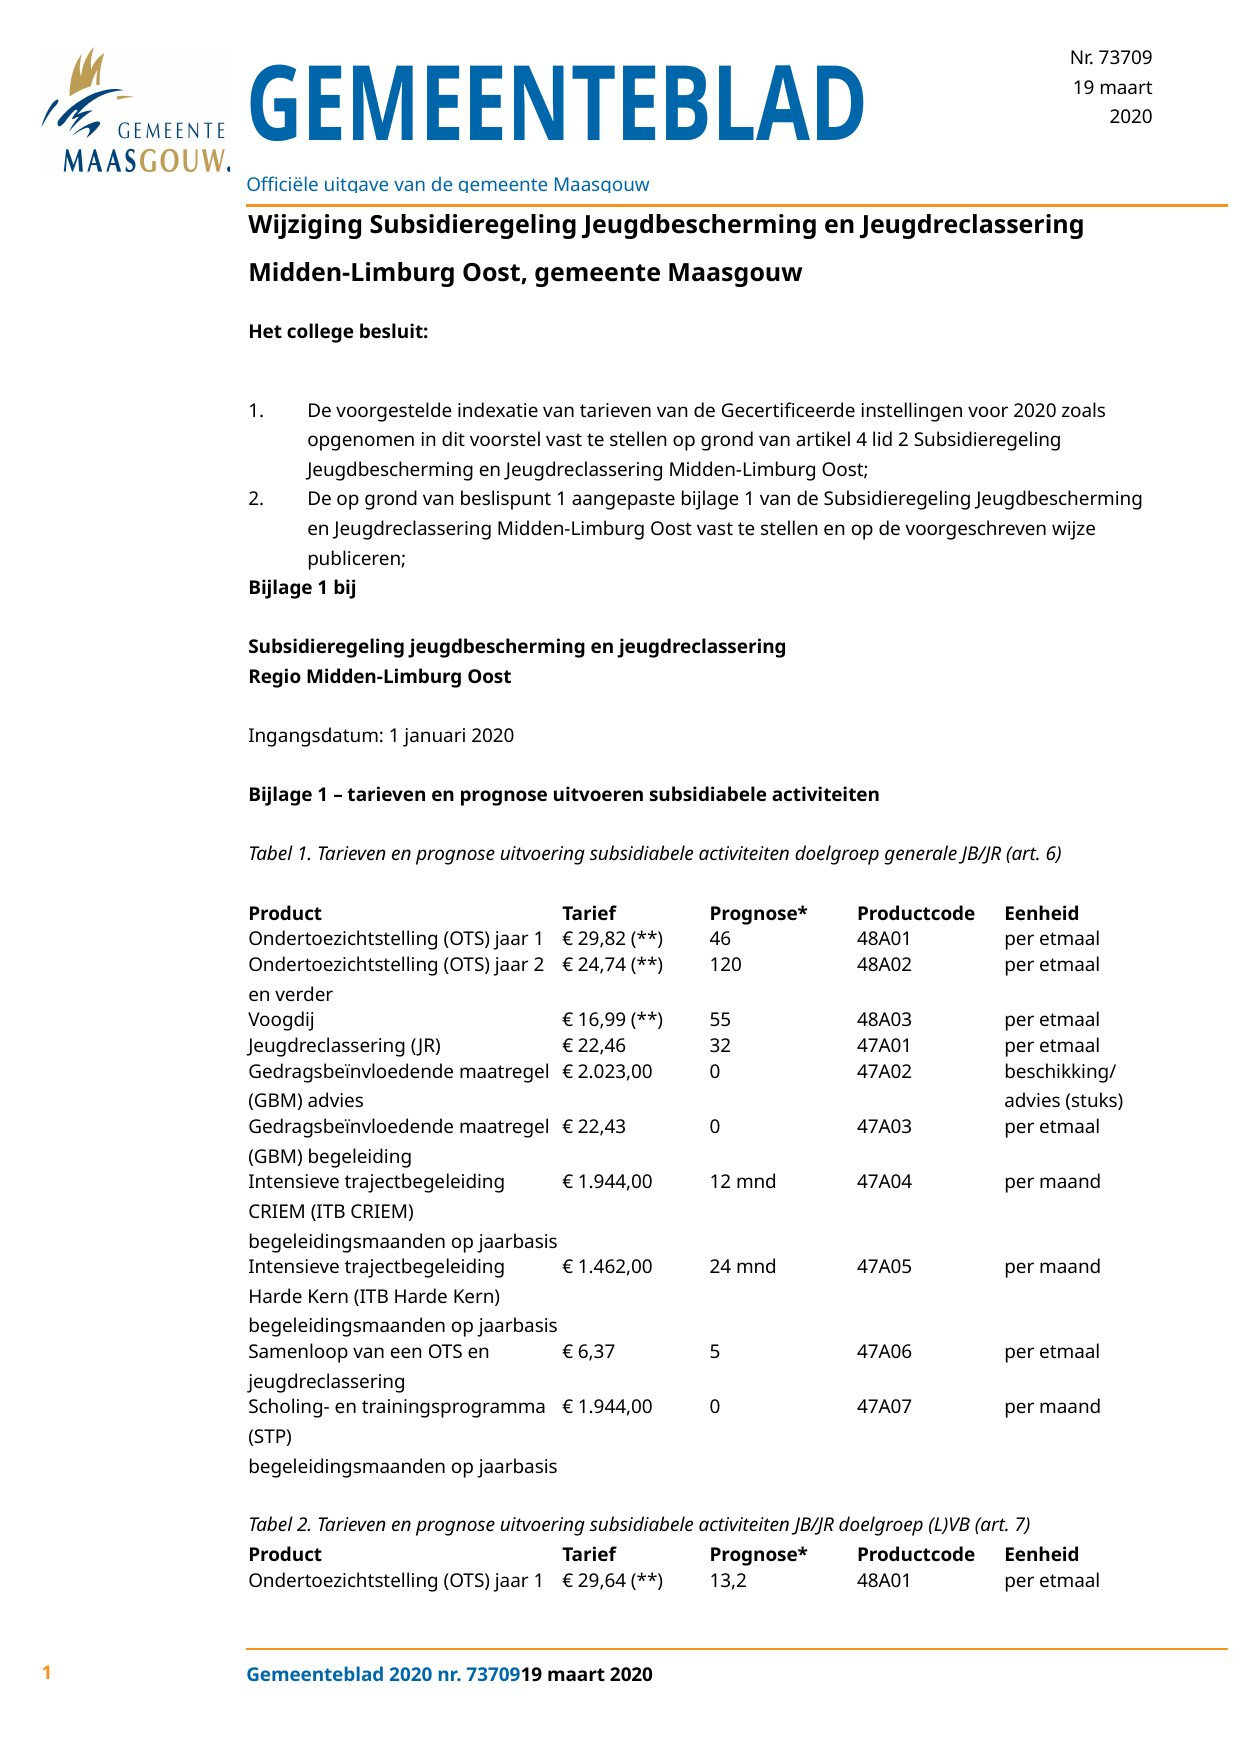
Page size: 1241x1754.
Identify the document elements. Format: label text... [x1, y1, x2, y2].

table_cell 47A03 [857, 1113, 1004, 1169]
table_cell per maand [1004, 1394, 1152, 1479]
table_cell € 1.462,00 [562, 1254, 709, 1338]
table_cell Ondertoezichtstelling (OTS) jaar 1 [248, 926, 562, 951]
text Subsidieregeling jeugdbescherming en jeugdreclassering [248, 633, 1152, 659]
table_cell 48A02 [857, 951, 1004, 1007]
text Tabel 2. Tarieven en prognose uitvoering subsidiabele activiteiten JB/JR doelgroep (L)VB (art. 7) [248, 1511, 1152, 1537]
table_cell 47A07 [857, 1394, 1004, 1479]
table_cell € 2.023,00 [562, 1058, 709, 1113]
table_cell € 1.944,00 [562, 1169, 709, 1253]
table_cell Voogdij [248, 1007, 562, 1032]
table_cell Scholing- en trainingsprogramma (STP) begeleidingsmaanden op jaarbasis [248, 1394, 562, 1479]
table_header Tarief [562, 900, 709, 926]
table_cell 48A01 [857, 926, 1004, 951]
table_cell Ondertoezichtstelling (OTS) jaar 2 en verder [248, 951, 562, 1007]
table_header Prognose* [709, 1541, 857, 1567]
table_header Product [248, 1541, 562, 1567]
table_cell Gedragsbeïnvloedende maatregel (GBM) advies [248, 1058, 562, 1113]
table_cell 48A01 [857, 1567, 1004, 1593]
table_cell Intensieve trajectbegeleiding CRIEM (ITB CRIEM) begeleidingsmaanden op jaarbasis [248, 1169, 562, 1253]
table_cell 0 [709, 1394, 857, 1479]
table_cell € 6,37 [562, 1339, 709, 1394]
text Bijlage 1 – tarieven en prognose uitvoeren subsidiabele activiteiten [248, 781, 1152, 807]
table_cell € 22,43 [562, 1113, 709, 1169]
table_cell 46 [709, 926, 857, 951]
table_cell per maand [1004, 1254, 1152, 1338]
table_cell Gedragsbeïnvloedende maatregel (GBM) begeleiding [248, 1113, 562, 1169]
table_cell 13,2 [709, 1567, 857, 1593]
table_cell 0 [709, 1058, 857, 1113]
text Ingangsdatum: 1 januari 2020 [248, 722, 1152, 748]
text Regio Midden-Limburg Oost [248, 663, 1152, 689]
table_cell € 29,82 (**) [562, 926, 709, 951]
table_cell Ondertoezichtstelling (OTS) jaar 1 [248, 1567, 562, 1593]
table_cell per etmaal [1004, 1567, 1152, 1593]
list De op grond van beslispunt 1 aangepaste bijlage 1 van de Subsidieregeling Jeugdbescherming en Jeugdreclassering Midden-Limburg Oost vast te stellen en op de voorgeschreven wijze publiceren; [248, 486, 1152, 570]
table_cell per maand [1004, 1169, 1152, 1253]
table_cell € 16,99 (**) [562, 1007, 709, 1032]
table_cell € 24,74 (**) [562, 951, 709, 1007]
table_cell 32 [709, 1032, 857, 1058]
table_cell 120 [709, 951, 857, 1007]
table_header Eenheid [1004, 1541, 1152, 1567]
table_header Productcode [857, 900, 1004, 926]
table_cell € 1.944,00 [562, 1394, 709, 1479]
table_cell 48A03 [857, 1007, 1004, 1032]
table_cell € 22,46 [562, 1032, 709, 1058]
table_cell 47A01 [857, 1032, 1004, 1058]
table_cell per etmaal [1004, 1007, 1152, 1032]
table_cell 5 [709, 1339, 857, 1394]
table_cell Intensieve trajectbegeleiding Harde Kern (ITB Harde Kern) begeleidingsmaanden op jaarbasis [248, 1254, 562, 1338]
table_header Prognose* [709, 900, 857, 926]
table_cell € 29,64 (**) [562, 1567, 709, 1593]
table_cell 24 mnd [709, 1254, 857, 1338]
table_cell 47A06 [857, 1339, 1004, 1394]
list De voorgestelde indexatie van tarieven van de Gecertificeerde instellingen voor 2020 zoals opgenomen in dit voorstel vast te stellen op grond van artikel 4 lid 2 Subsidieregeling Jeugdbescherming en Jeugdreclassering Midden-Limburg Oost; [248, 397, 1152, 482]
table_cell beschikking/ advies (stuks) [1004, 1058, 1152, 1113]
table_header Eenheid [1004, 900, 1152, 926]
table_header Tarief [562, 1541, 709, 1567]
text Bijlage 1 bij [248, 574, 1152, 600]
text Tabel 1. Tarieven en prognose uitvoering subsidiabele activiteiten doelgroep generale JB/JR (art. 6) [248, 841, 1152, 866]
text Het college besluit: [248, 318, 1152, 344]
table_cell 12 mnd [709, 1169, 857, 1253]
picture [41, 47, 231, 172]
text Wijziging Subsidieregeling Jeugdbescherming en Jeugdreclassering Midden-Limburg Oost, gemeente Maasgouw [248, 207, 1152, 288]
table_cell Jeugdreclassering (JR) [248, 1032, 562, 1058]
table_cell per etmaal [1004, 1032, 1152, 1058]
table_header Product [248, 900, 562, 926]
table_cell per etmaal [1004, 1339, 1152, 1394]
table_cell 47A05 [857, 1254, 1004, 1338]
table_cell per etmaal [1004, 951, 1152, 1007]
table_cell 47A02 [857, 1058, 1004, 1113]
table_cell 0 [709, 1113, 857, 1169]
table_header Productcode [857, 1541, 1004, 1567]
table_cell per etmaal [1004, 1113, 1152, 1169]
table_cell Samenloop van een OTS en jeugdreclassering [248, 1339, 562, 1394]
table_cell per etmaal [1004, 926, 1152, 951]
table_cell 47A04 [857, 1169, 1004, 1253]
table_cell 55 [709, 1007, 857, 1032]
